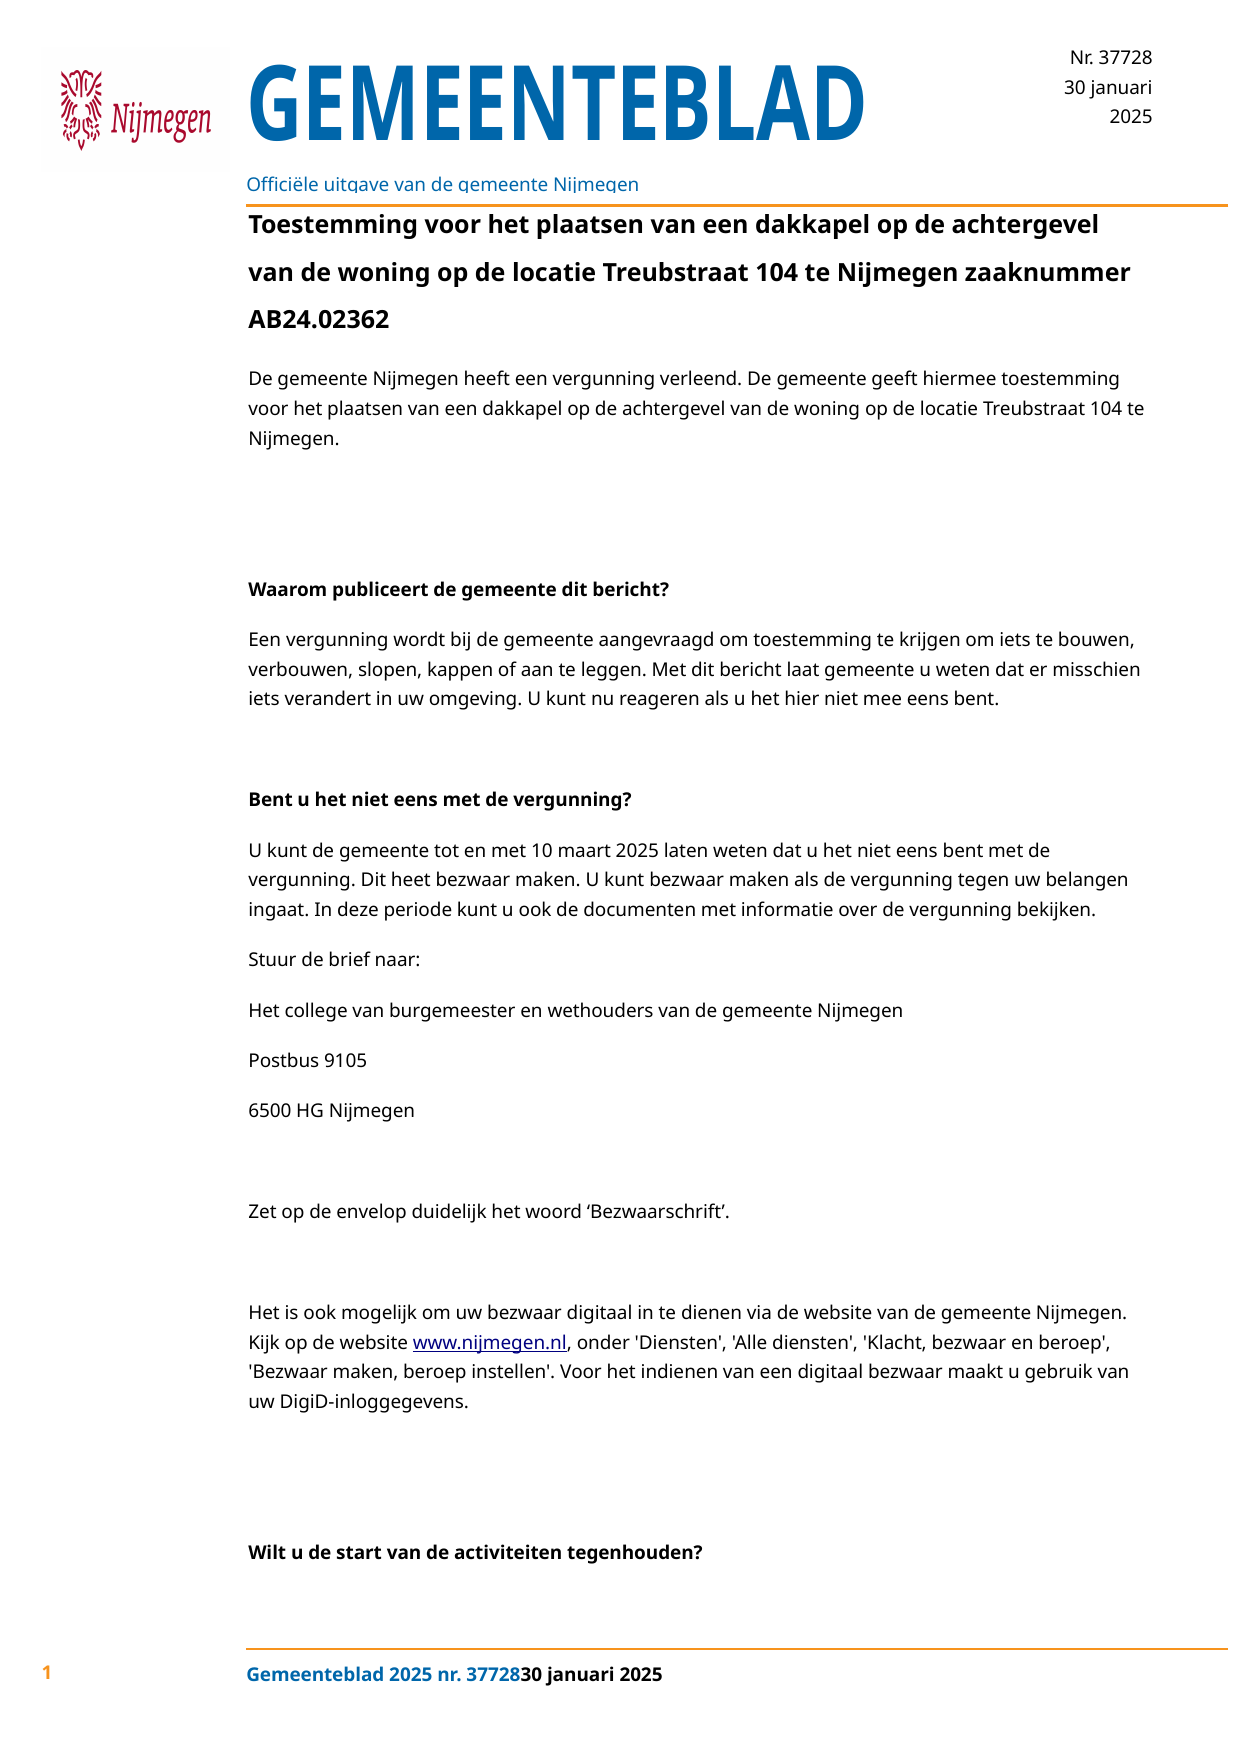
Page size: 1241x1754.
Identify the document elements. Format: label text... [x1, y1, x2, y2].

text Postbus 9105 [248, 1047, 1152, 1073]
text De gemeente Nijmegen heeft een vergunning verleend. De gemeente geeft hiermee toestemming voor het plaatsen van een dakkapel op de achtergevel van de woning op de locatie Treubstraat 104 te Nijmegen. [248, 366, 1152, 450]
text Waarom publiceert de gemeente dit bericht? [248, 576, 1152, 602]
text Een vergunning wordt bij de gemeente aangevraagd om toestemming te krijgen om iets te bouwen, verbouwen, slopen, kappen of aan te leggen. Met dit bericht laat gemeente u weten dat er misschien iets verandert in uw omgeving. U kunt nu reageren als u het hier niet mee eens bent. [248, 626, 1152, 711]
text U kunt de gemeente tot en met 10 maart 2025 laten weten dat u het niet eens bent met de vergunning. Dit heet bezwaar maken. U kunt bezwaar maken als de vergunning tegen uw belangen ingaat. In deze periode kunt u ook de documenten met informatie over de vergunning bekijken. [248, 837, 1152, 922]
text Toestemming voor het plaatsen van een dakkapel op de achtergevel van de woning op de locatie Treubstraat 104 te Nijmegen zaaknummer AB24.02362 [248, 207, 1152, 336]
picture [41, 47, 231, 172]
text Bent u het niet eens met de vergunning? [248, 786, 1152, 812]
text Zet op de envelop duidelijk het woord ‘Bezwaarschrift’. [248, 1198, 1152, 1224]
text 6500 HG Nijmegen [248, 1098, 1152, 1123]
text Stuur de brief naar: [248, 946, 1152, 972]
text Wilt u de start van de activiteiten tegenhouden? [248, 1539, 1152, 1565]
text Het college van burgemeester en wethouders van de gemeente Nijmegen [248, 997, 1152, 1022]
text Het is ook mogelijk om uw bezwaar digitaal in te dienen via de website van de gemeente Nijmegen. Kijk op de website www.nijmegen.nl, onder 'Diensten', 'Alle diensten', 'Klacht, bezwaar en beroep', 'Bezwaar maken, beroep instellen'. Voor het indienen van een digitaal bezwaar maakt u gebruik van uw DigiD-inloggegevens. [248, 1299, 1152, 1414]
